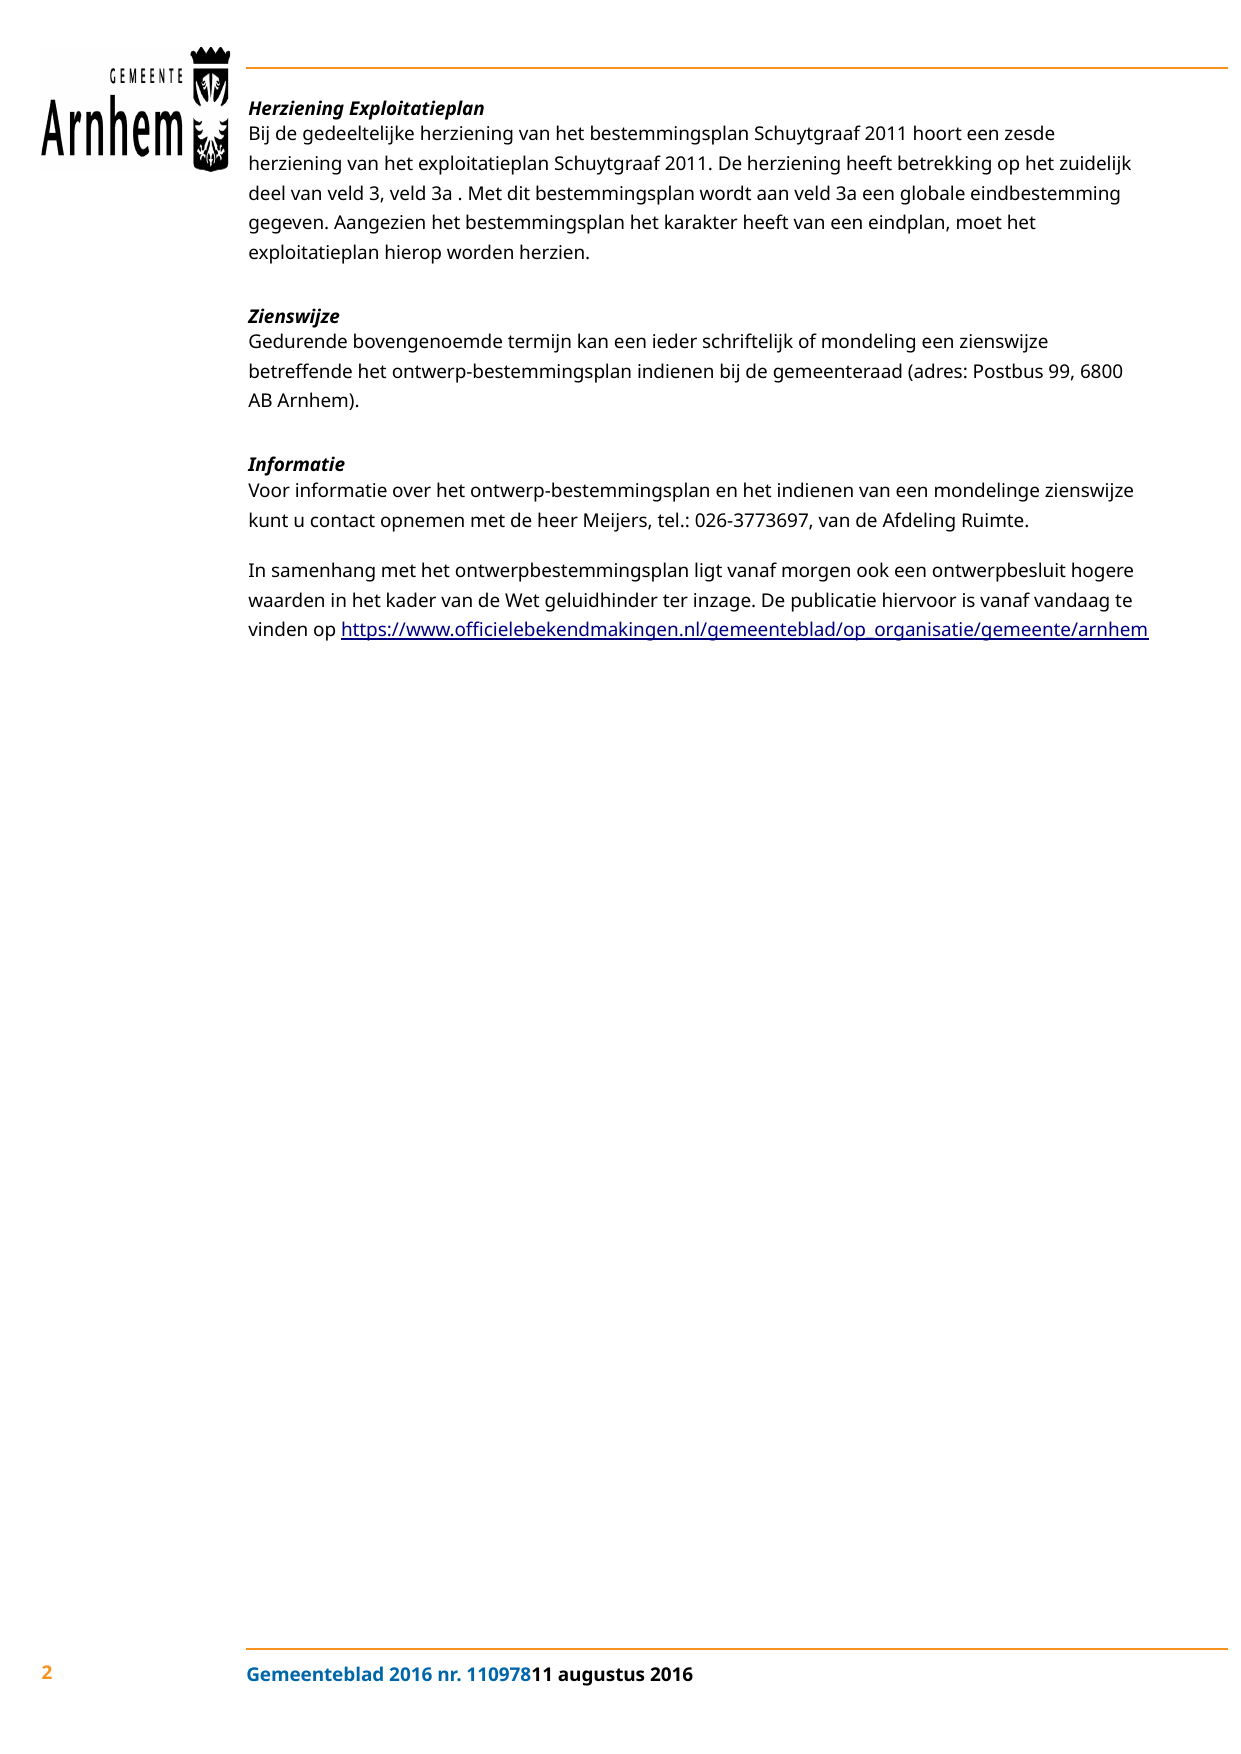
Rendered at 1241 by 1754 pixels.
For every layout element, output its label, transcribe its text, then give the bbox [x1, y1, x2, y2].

text Zienswijze [248, 303, 1152, 328]
text In samenhang met het ontwerpbestemmingsplan ligt vanaf morgen ook een ontwerpbesluit hogere waarden in het kader van de Wet geluidhinder ter inzage. De publicatie hiervoor is vanaf vandaag te vinden op https://www.officielebekendmakingen.nl/gemeenteblad/op_organisatie/gemeente/arnhem [248, 557, 1152, 642]
text Bij de gedeeltelijke herziening van het bestemmingsplan Schuytgraaf 2011 hoort een zesde herziening van het exploitatieplan Schuytgraaf 2011. De herziening heeft betrekking op het zuidelijk deel van veld 3, veld 3a . Met dit bestemmingsplan wordt aan veld 3a een globale eindbestemming gegeven. Aangezien het bestemmingsplan het karakter heeft van een eindplan, moet het exploitatieplan hierop worden herzien. [248, 121, 1152, 264]
text Informatie [248, 452, 1152, 477]
text Gedurende bovengenoemde termijn kan een ieder schriftelijk of mondeling een zienswijze betreffende het ontwerp-bestemmingsplan indienen bij de gemeenteraad (adres: Postbus 99, 6800 AB Arnhem). [248, 328, 1152, 413]
text Herziening Exploitatieplan [248, 95, 1152, 121]
picture [41, 47, 231, 172]
text Voor informatie over het ontwerp-bestemmingsplan en het indienen van een mondelinge zienswijze kunt u contact opnemen met de heer Meijers, tel.: 026-3773697, van de Afdeling Ruimte. [248, 477, 1152, 533]
